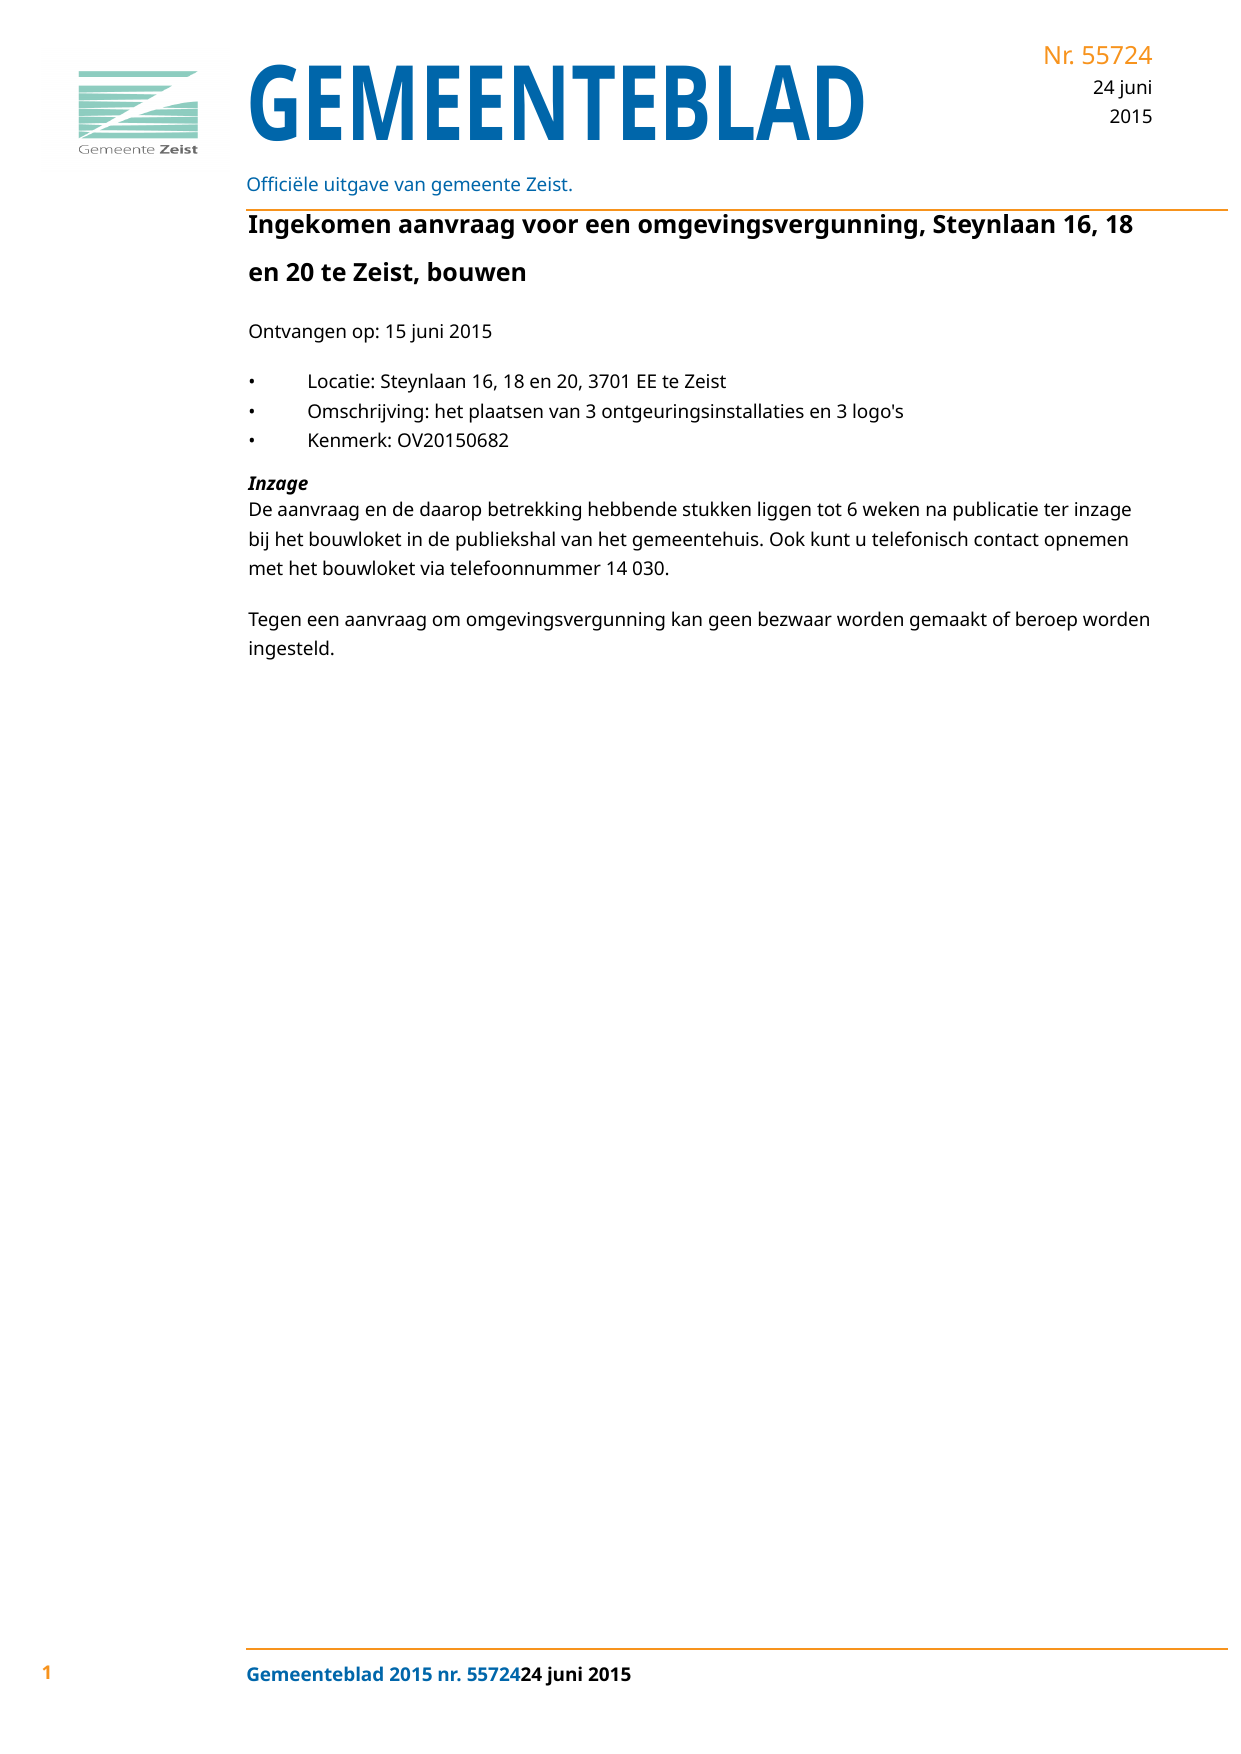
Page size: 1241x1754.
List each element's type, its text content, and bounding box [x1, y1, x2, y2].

text Tegen een aanvraag om omgevingsvergunning kan geen bezwaar worden gemaakt of beroep worden ingesteld. [248, 606, 1152, 661]
list Locatie: Steynlaan 16, 18 en 20, 3701 EE te Zeist [248, 368, 1152, 394]
text Ingekomen aanvraag voor een omgevingsvergunning, Steynlaan 16, 18 en 20 te Zeist, bouwen [248, 211, 1152, 288]
list Kenmerk: OV20150682 [248, 427, 1152, 453]
picture [41, 47, 231, 172]
text De aanvraag en de daarop betrekking hebbende stukken liggen tot 6 weken na publicatie ter inzage bij het bouwloket in de publiekshal van het gemeentehuis. Ook kunt u telefonisch contact opnemen met het bouwloket via telefoonnummer 14 030. [248, 496, 1152, 581]
text Ontvangen op: 15 juni 2015 [248, 318, 1152, 344]
list Omschrijving: het plaatsen van 3 ontgeuringsinstallaties en 3 logo's [248, 398, 1152, 424]
text Inzage [248, 471, 1152, 496]
